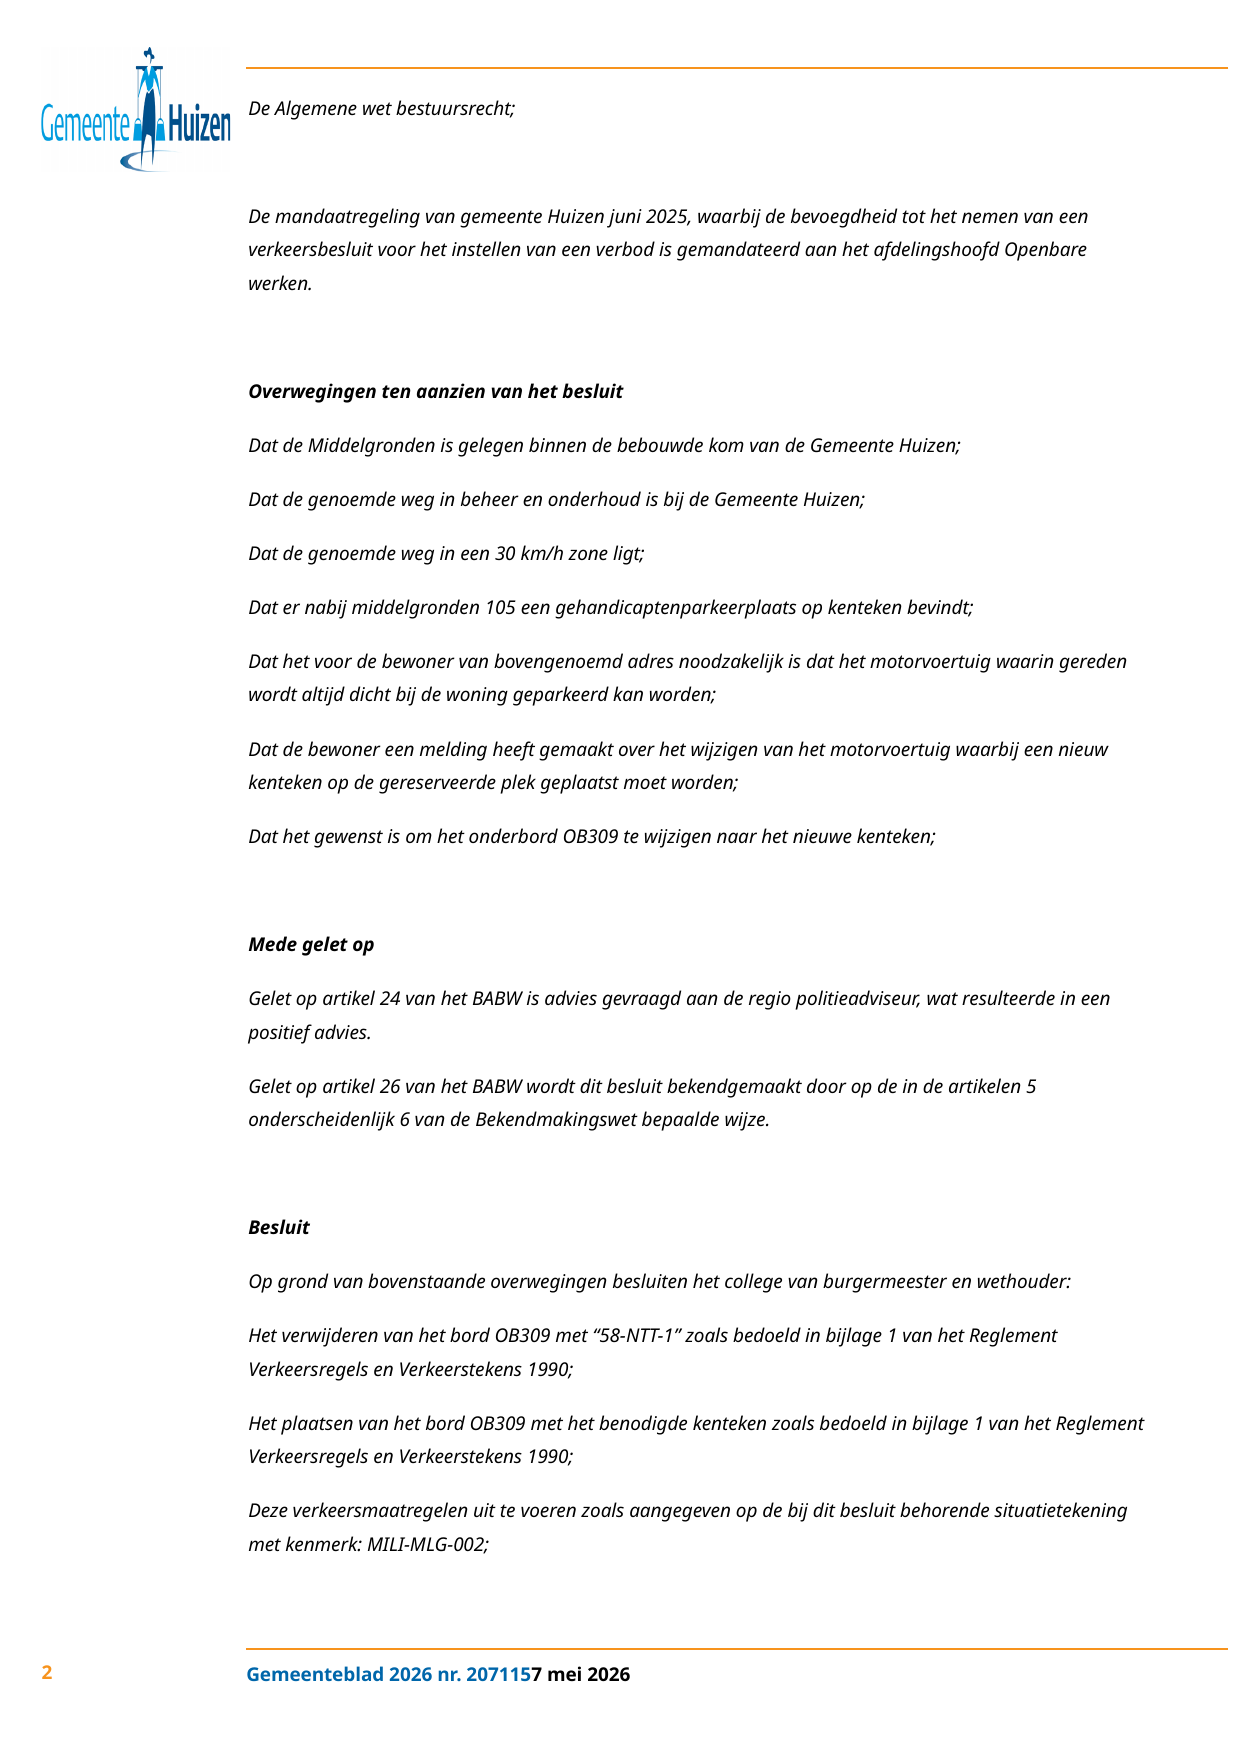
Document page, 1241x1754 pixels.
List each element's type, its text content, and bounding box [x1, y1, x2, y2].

text Dat het gewenst is om het onderbord OB309 te wijzigen naar het nieuwe kenteken; [248, 823, 1152, 849]
text Het verwijderen van het bord OB309 met “58-NTT-1” zoals bedoeld in bijlage 1 van het Reglement Verkeersregels en Verkeerstekens 1990; [248, 1323, 1152, 1382]
text Het plaatsen van het bord OB309 met het benodigde kenteken zoals bedoeld in bijlage 1 van het Reglement Verkeersregels en Verkeerstekens 1990; [248, 1410, 1152, 1469]
text Dat de genoemde weg in beheer en onderhoud is bij de Gemeente Huizen; [248, 486, 1152, 512]
text Dat de bewoner een melding heeft gemaakt over het wijzigen van het motorvoertuig waarbij een nieuw kenteken op de gereserveerde plek geplaatst moet worden; [248, 736, 1152, 795]
text Dat het voor de bewoner van bovengenoemd adres noodzakelijk is dat het motorvoertuig waarin gereden wordt altijd dicht bij de woning geparkeerd kan worden; [248, 648, 1152, 707]
text Dat de genoemde weg in een 30 km/h zone ligt; [248, 540, 1152, 566]
text Deze verkeersmaatregelen uit te voeren zoals aangegeven op de bij dit besluit behorende situatietekening met kenmerk: MILI-MLG-002; [248, 1498, 1152, 1557]
text De mandaatregeling van gemeente Huizen juni 2025, waarbij de bevoegdheid tot het nemen van een verkeersbesluit voor het instellen van een verbod is gemandateerd aan het afdelingshoofd Openbare werken. [248, 203, 1152, 296]
text Op grond van bovenstaande overwegingen besluiten het college van burgermeester en wethouder: [248, 1268, 1152, 1294]
text Dat er nabij middelgronden 105 een gehandicaptenparkeerplaats op kenteken bevindt; [248, 594, 1152, 620]
text Dat de Middelgronden is gelegen binnen de bebouwde kom van de Gemeente Huizen; [248, 432, 1152, 458]
picture [41, 47, 231, 172]
text De Algemene wet bestuursrecht; [248, 95, 1152, 121]
text Mede gelet op [248, 931, 1152, 957]
text Gelet op artikel 24 van het BABW is advies gevraagd aan de regio politieadviseur, wat resulteerde in een positief advies. [248, 985, 1152, 1044]
text Overwegingen ten aanzien van het besluit [248, 378, 1152, 404]
text Gelet op artikel 26 van het BABW wordt dit besluit bekendgemaakt door op de in de artikelen 5 onderscheidenlijk 6 van de Bekendmakingswet bepaalde wijze. [248, 1073, 1152, 1132]
text Besluit [248, 1214, 1152, 1240]
